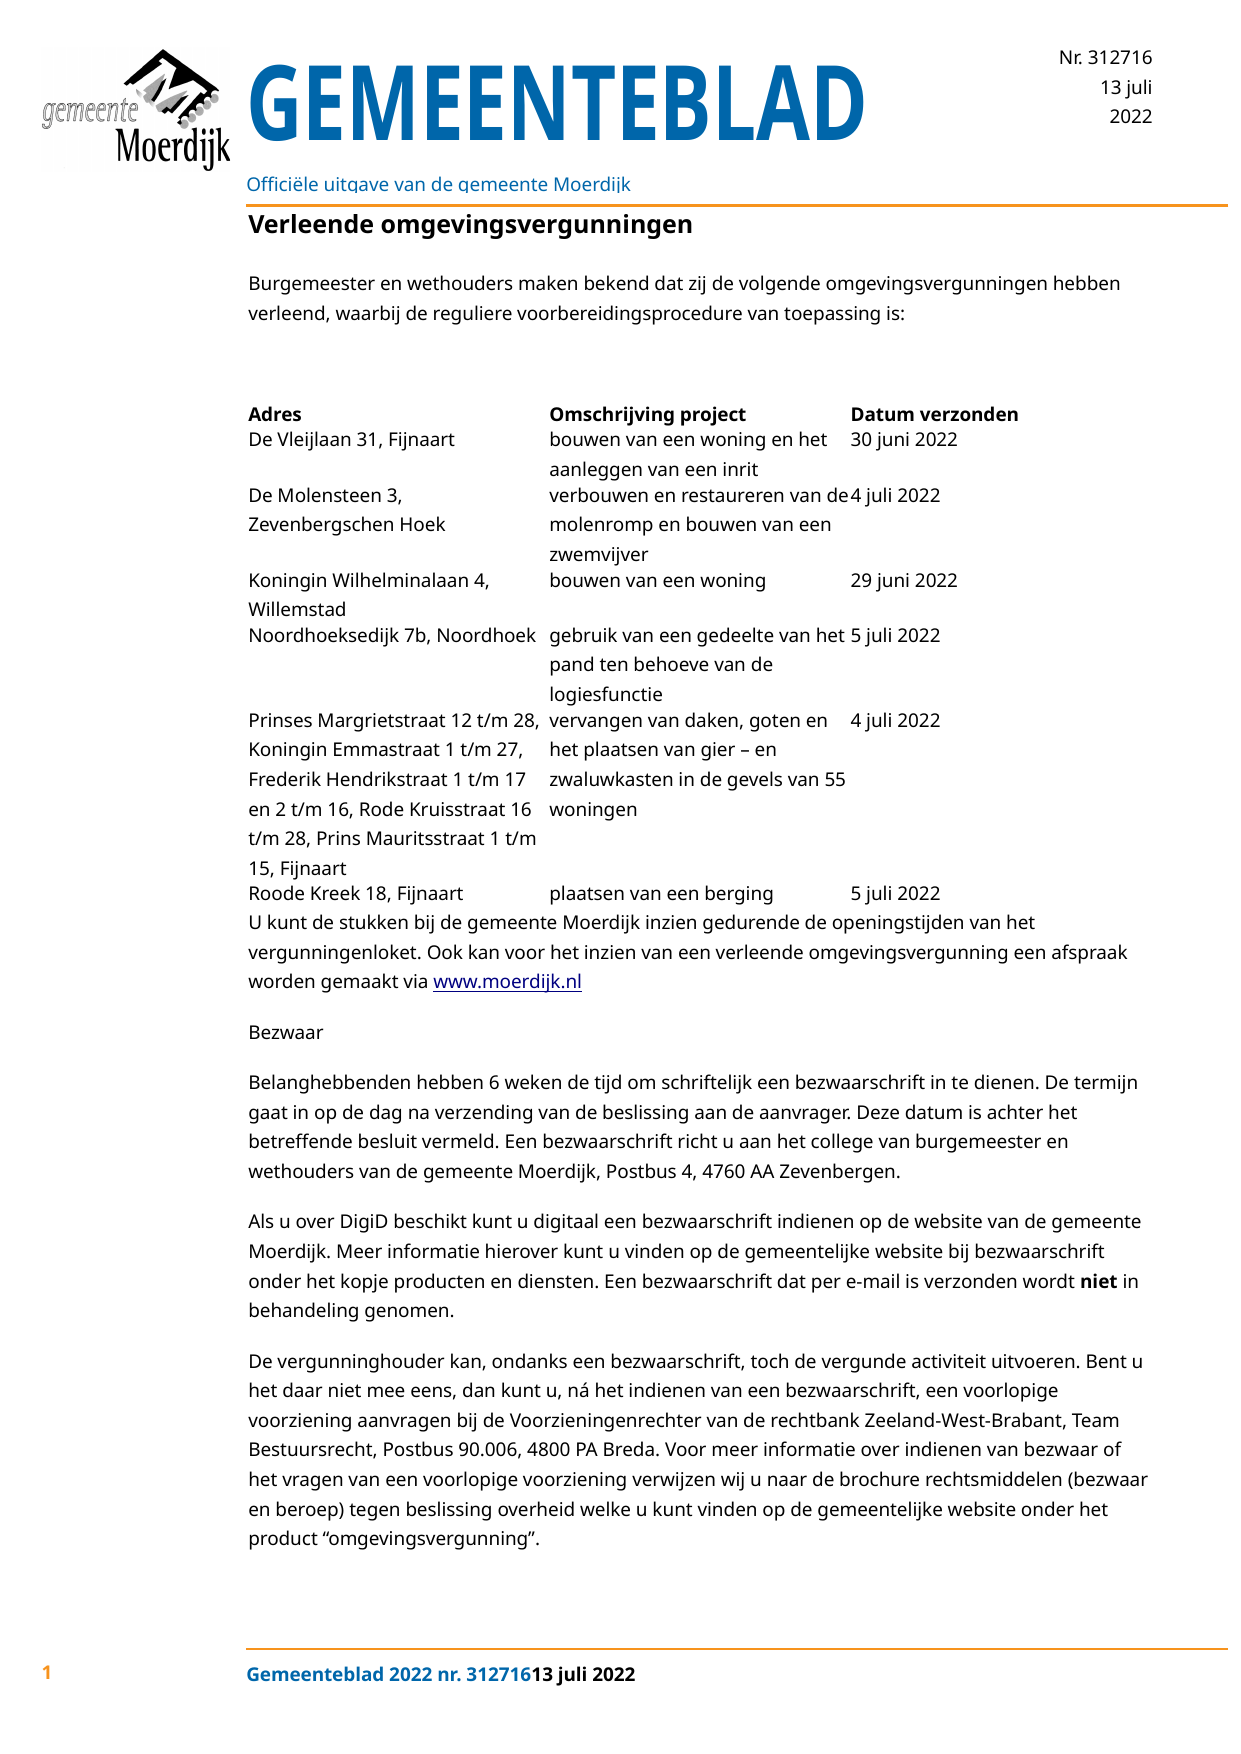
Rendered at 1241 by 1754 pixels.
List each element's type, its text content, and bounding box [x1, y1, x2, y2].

table_header Adres [248, 401, 549, 427]
text Verleende omgevingsvergunningen [248, 207, 1152, 241]
text Als u over DigiD beschikt kunt u digitaal een bezwaarschrift indienen op de website van de gemeente Moerdijk. Meer informatie hierover kunt u vinden op de gemeentelijke website bij bezwaarschrift onder het kopje producten en diensten. Een bezwaarschrift dat per e-mail is verzonden wordt niet in behandeling genomen. [248, 1209, 1152, 1323]
table_cell vervangen van daken, goten en het plaatsen van gier – en zwaluwkasten in de gevels van 55 woningen [549, 707, 850, 881]
table_cell 4 juli 2022 [850, 482, 1152, 567]
picture [41, 47, 231, 172]
table_cell Koningin Wilhelminalaan 4, Willemstad [248, 567, 549, 622]
table_cell De Molensteen 3, Zevenbergschen Hoek [248, 482, 549, 567]
text Bezwaar [248, 1019, 1152, 1045]
table_cell 30 juni 2022 [850, 427, 1152, 482]
table_cell bouwen van een woning en het aanleggen van een inrit [549, 427, 850, 482]
table_cell 5 juli 2022 [850, 881, 1152, 906]
table_cell 4 juli 2022 [850, 707, 1152, 881]
table_cell gebruik van een gedeelte van het pand ten behoeve van de logiesfunctie [549, 622, 850, 707]
table_cell Noordhoeksedijk 7b, Noordhoek [248, 622, 549, 707]
table_header Datum verzonden [850, 401, 1152, 427]
table_cell verbouwen en restaureren van de molenromp en bouwen van een zwemvijver [549, 482, 850, 567]
table_cell 5 juli 2022 [850, 622, 1152, 707]
table_header Omschrijving project [549, 401, 850, 427]
text Belanghebbenden hebben 6 weken de tijd om schriftelijk een bezwaarschrift in te dienen. De termijn gaat in op de dag na verzending van de beslissing aan de aanvrager. Deze datum is achter het betreffende besluit vermeld. Een bezwaarschrift richt u aan het college van burgemeester en wethouders van de gemeente Moerdijk, Postbus 4, 4760 AA Zevenbergen. [248, 1069, 1152, 1184]
table_cell Roode Kreek 18, Fijnaart [248, 881, 549, 906]
text U kunt de stukken bij de gemeente Moerdijk inzien gedurende de openingstijden van het vergunningenloket. Ook kan voor het inzien van een verleende omgevingsvergunning een afspraak worden gemaakt via www.moerdijk.nl [248, 909, 1152, 994]
table_cell 29 juni 2022 [850, 567, 1152, 622]
table_cell plaatsen van een berging [549, 881, 850, 906]
table_cell De Vleijlaan 31, Fijnaart [248, 427, 549, 482]
table_cell bouwen van een woning [549, 567, 850, 622]
text Burgemeester en wethouders maken bekend dat zij de volgende omgevingsvergunningen hebben verleend, waarbij de reguliere voorbereidingsprocedure van toepassing is: [248, 270, 1152, 326]
table_cell Prinses Margrietstraat 12 t/m 28, Koningin Emmastraat 1 t/m 27, Frederik Hendrikstraat 1 t/m 17 en 2 t/m 16, Rode Kruisstraat 16 t/m 28, Prins Mauritsstraat 1 t/m 15, Fijnaart [248, 707, 549, 881]
text De vergunninghouder kan, ondanks een bezwaarschrift, toch de vergunde activiteit uitvoeren. Bent u het daar niet mee eens, dan kunt u, ná het indienen van een bezwaarschrift, een voorlopige voorziening aanvragen bij de Voorzieningenrechter van de rechtbank Zeeland-West-Brabant, Team Bestuursrecht, Postbus 90.006, 4800 PA Breda. Voor meer informatie over indienen van bezwaar of het vragen van een voorlopige voorziening verwijzen wij u naar de brochure rechtsmiddelen (bezwaar en beroep) tegen beslissing overheid welke u kunt vinden op de gemeentelijke website onder het product “omgevingsvergunning”. [248, 1348, 1152, 1551]
